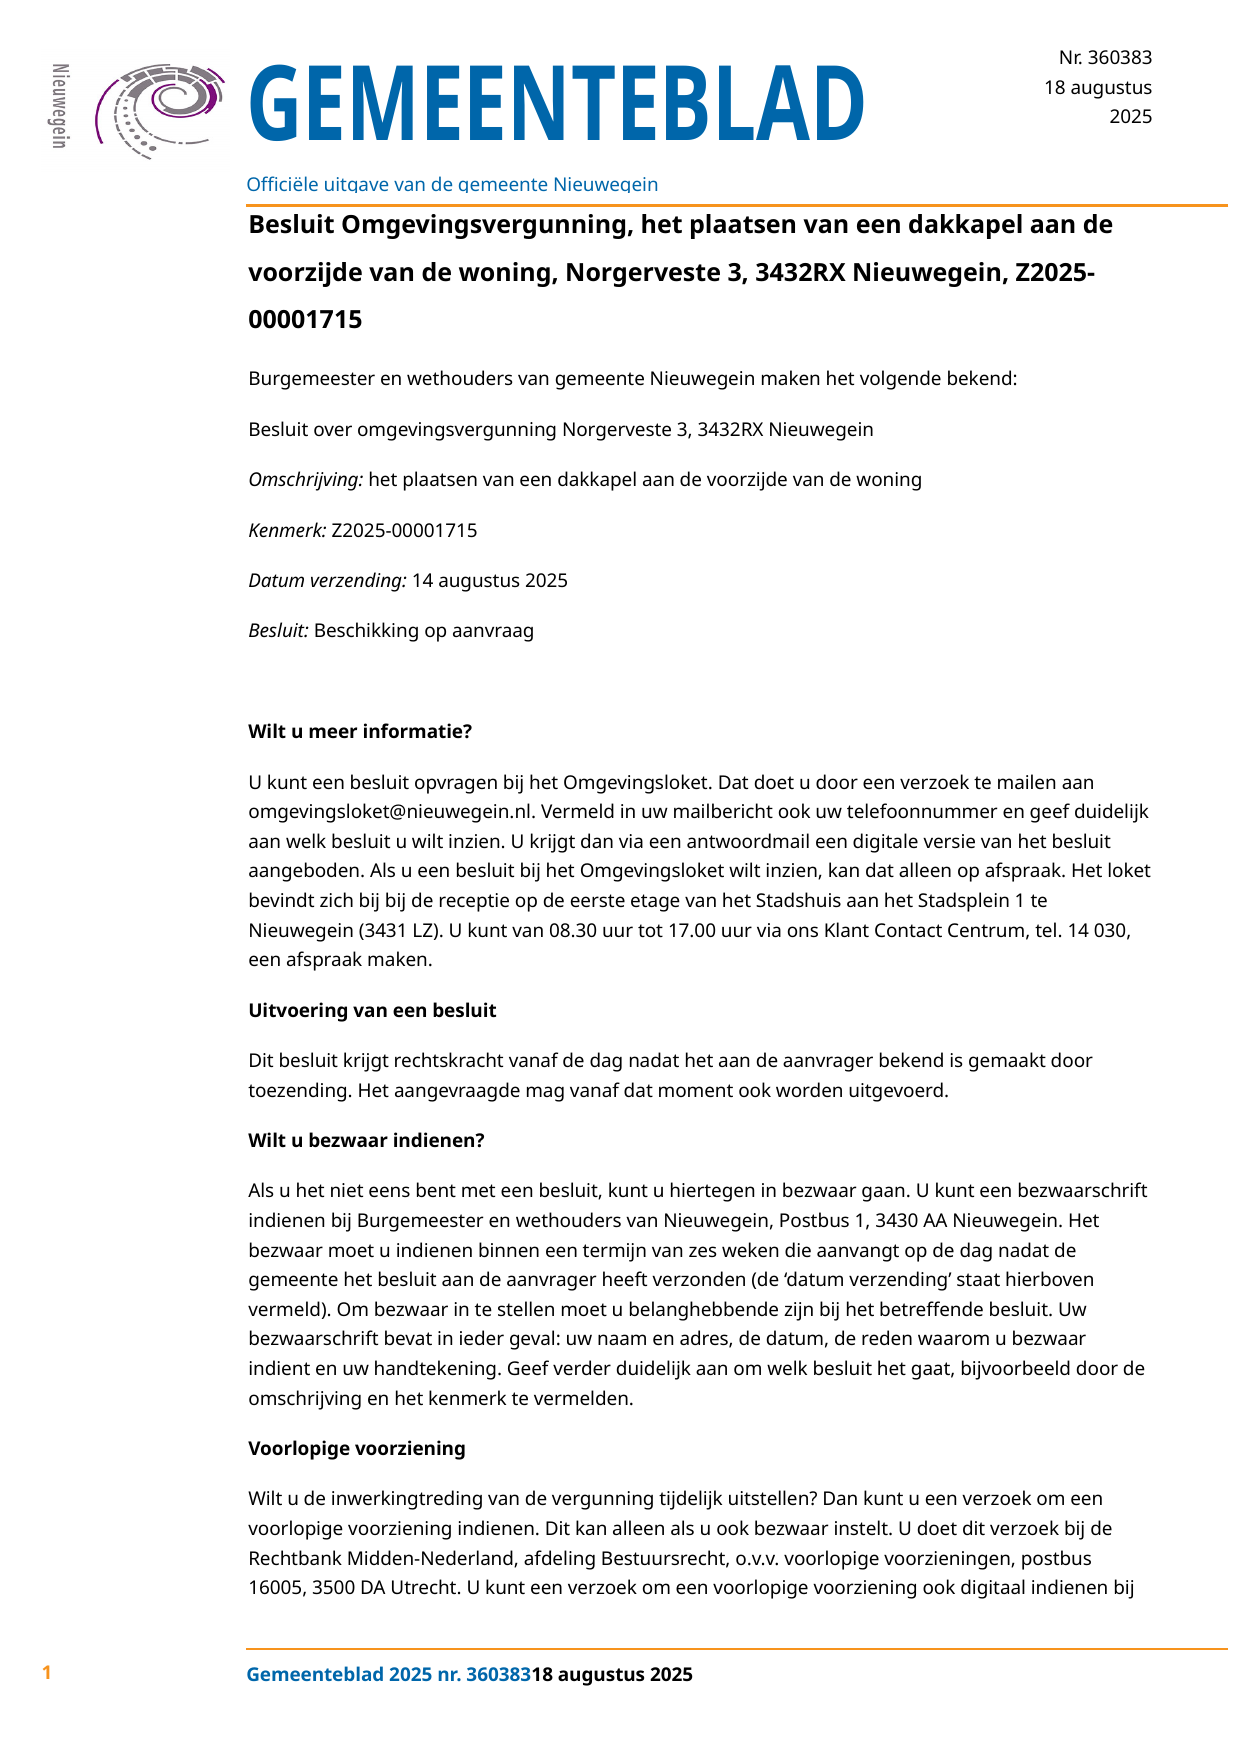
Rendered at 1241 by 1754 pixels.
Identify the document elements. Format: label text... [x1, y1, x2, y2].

text Besluit: Beschikking op aanvraag [248, 618, 1152, 643]
text Uitvoering van een besluit [248, 997, 1152, 1022]
text Datum verzending: 14 augustus 2025 [248, 567, 1152, 593]
text Kenmerk: Z2025-00001715 [248, 517, 1152, 542]
text Besluit over omgevingsvergunning Norgerveste 3, 3432RX Nieuwegein [248, 416, 1152, 442]
text Wilt u de inwerkingtreding van de vergunning tijdelijk uitstellen? Dan kunt u een verzoek om een voorlopige voorziening indienen. Dit kan alleen als u ook bezwaar instelt. U doet dit verzoek bij de Rechtbank Midden-Nederland, afdeling Bestuursrecht, o.v.v. voorlopige voorzieningen, postbus 16005, 3500 DA Utrecht. U kunt een verzoek om een voorlopige voorziening ook digitaal indienen bij [248, 1486, 1152, 1600]
text Omschrijving: het plaatsen van een dakkapel aan de voorzijde van de woning [248, 466, 1152, 492]
text Besluit Omgevingsvergunning, het plaatsen van een dakkapel aan de voorzijde van de woning, Norgerveste 3, 3432RX Nieuwegein, Z2025-00001715 [248, 207, 1152, 336]
text Wilt u meer informatie? [248, 718, 1152, 744]
text Wilt u bezwaar indienen? [248, 1127, 1152, 1153]
text Dit besluit krijgt rechtskracht vanaf de dag nadat het aan de aanvrager bekend is gemaakt door toezending. Het aangevraagde mag vanaf dat moment ook worden uitgevoerd. [248, 1047, 1152, 1102]
text Als u het niet eens bent met een besluit, kunt u hiertegen in bezwaar gaan. U kunt een bezwaarschrift indienen bij Burgemeester en wethouders van Nieuwegein, Postbus 1, 3430 AA Nieuwegein. Het bezwaar moet u indienen binnen een termijn van zes weken die aanvangt op de dag nadat de gemeente het besluit aan de aanvrager heeft verzonden (de ‘datum verzending’ staat hierboven vermeld). Om bezwaar in te stellen moet u belanghebbende zijn bij het betreffende besluit. Uw bezwaarschrift bevat in ieder geval: uw naam en adres, de datum, de reden waarom u bezwaar indient en uw handtekening. Geef verder duidelijk aan om welk besluit het gaat, bijvoorbeeld door de omschrijving en het kenmerk te vermelden. [248, 1178, 1152, 1410]
text Voorlopige voorziening [248, 1435, 1152, 1461]
text U kunt een besluit opvragen bij het Omgevingsloket. Dat doet u door een verzoek te mailen aan omgevingsloket@nieuwegein.nl. Vermeld in uw mailbericht ook uw telefoonnummer en geef duidelijk aan welk besluit u wilt inzien. U krijgt dan via een antwoordmail een digitale versie van het besluit aangeboden. Als u een besluit bij het Omgevingsloket wilt inzien, kan dat alleen op afspraak. Het loket bevindt zich bij bij de receptie op de eerste etage van het Stadshuis aan het Stadsplein 1 te Nieuwegein (3431 LZ). U kunt van 08.30 uur tot 17.00 uur via ons Klant Contact Centrum, tel. 14 030, een afspraak maken. [248, 769, 1152, 972]
picture [41, 47, 231, 172]
text Burgemeester en wethouders van gemeente Nieuwegein maken het volgende bekend: [248, 366, 1152, 391]
